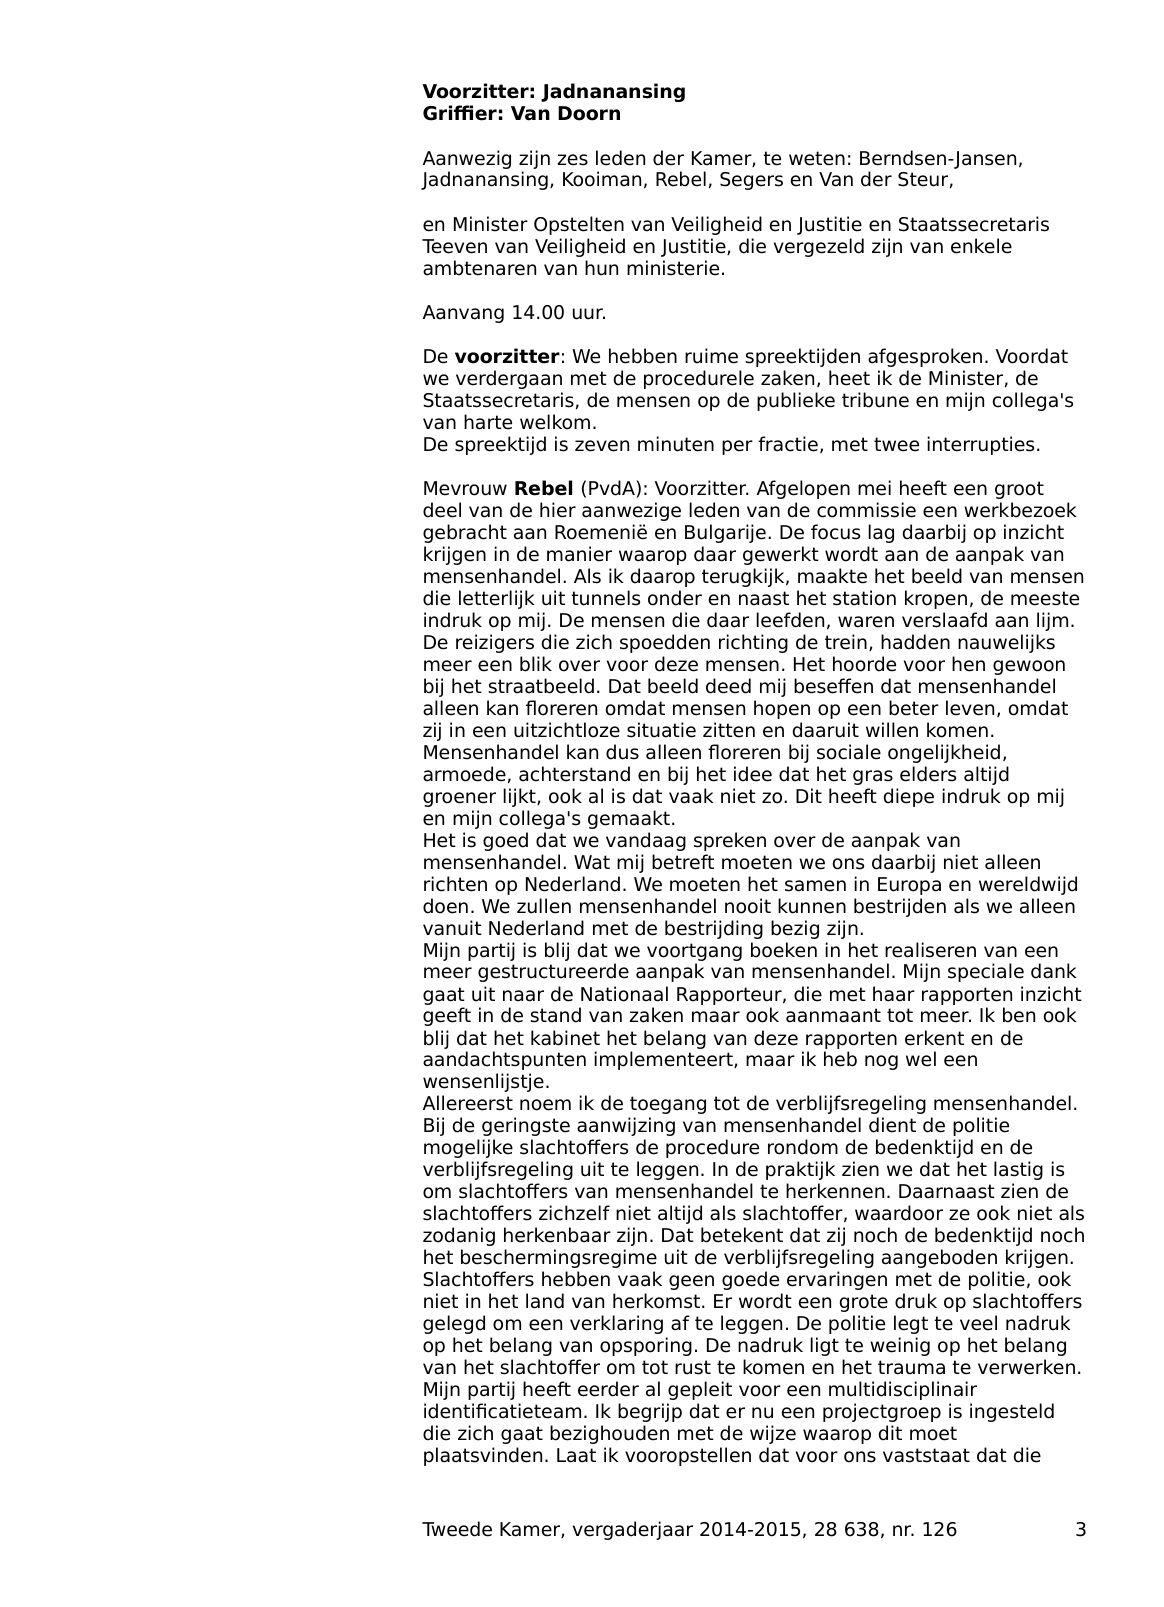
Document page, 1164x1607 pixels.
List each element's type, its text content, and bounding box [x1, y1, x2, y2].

text Mijn partij is blij dat we voortgang boeken in het realiseren van een meer gestructureerde aanpak van mensenhandel. Mijn speciale dank gaat uit naar de Nationaal Rapporteur, die met haar rapporten inzicht geeft in de stand van zaken maar ook aanmaant tot meer. Ik ben ook blij dat het kabinet het belang van deze rapporten erkent en de aandachtspunten implementeert, maar ik heb nog wel een wensenlijstje. [422, 939, 1087, 1093]
text Allereerst noem ik de toegang tot de verblijfsregeling mensenhandel. Bij de geringste aanwijzing van mensenhandel dient de politie mogelijke slachtoffers de procedure rondom de bedenktijd en de verblijfsregeling uit te leggen. In de praktijk zien we dat het lastig is om slachtoffers van mensenhandel te herkennen. Daarnaast zien de slachtoffers zichzelf niet altijd als slachtoffer, waardoor ze ook niet als zodanig herkenbaar zijn. Dat betekent dat zij noch de bedenktijd noch het beschermingsregime uit de verblijfsregeling aangeboden krijgen. Slachtoffers hebben vaak geen goede ervaringen met de politie, ook niet in het land van herkomst. Er wordt een grote druk op slachtoffers gelegd om een verklaring af te leggen. De politie legt te veel nadruk op het belang van opsporing. De nadruk ligt te weinig op het belang van het slachtoffer om tot rust te komen en het trauma te verwerken. [422, 1093, 1087, 1379]
text Mevrouw Rebel (PvdA): Voorzitter. Afgelopen mei heeft een groot deel van de hier aanwezige leden van de commissie een werkbezoek gebracht aan Roemenië en Bulgarije. De focus lag daarbij op inzicht krijgen in de manier waarop daar gewerkt wordt aan de aanpak van mensenhandel. Als ik daarop terugkijk, maakte het beeld van mensen die letterlijk uit tunnels onder en naast het station kropen, de meeste indruk op mij. De mensen die daar leefden, waren verslaafd aan lijm. De reizigers die zich spoedden richting de trein, hadden nauwelijks meer een blik over voor deze mensen. Het hoorde voor hen gewoon bij het straatbeeld. Dat beeld deed mij beseffen dat mensenhandel alleen kan floreren omdat mensen hopen op een beter leven, omdat zij in een uitzichtloze situatie zitten en daaruit willen komen. Mensenhandel kan dus alleen floreren bij sociale ongelijkheid, armoede, achterstand en bij het idee dat het gras elders altijd groener lijkt, ook al is dat vaak niet zo. Dit heeft diepe indruk op mij en mijn collega's gemaakt. [422, 478, 1087, 829]
text Het is goed dat we vandaag spreken over de aanpak van mensenhandel. Wat mij betreft moeten we ons daarbij niet alleen richten op Nederland. We moeten het samen in Europa en wereldwijd doen. We zullen mensenhandel nooit kunnen bestrijden als we alleen vanuit Nederland met de bestrijding bezig zijn. [422, 829, 1087, 939]
text Aanwezig zijn zes leden der Kamer, te weten: Berndsen-Jansen, Jadnanansing, Kooiman, Rebel, Segers en Van der Steur, [422, 147, 1087, 191]
text De spreektijd is zeven minuten per fractie, met twee interrupties. [422, 434, 1087, 456]
text Aanvang 14.00 uur. [422, 302, 1087, 324]
text Mijn partij heeft eerder al gepleit voor een multidisciplinair identificatieteam. Ik begrijp dat er nu een projectgroep is ingesteld die zich gaat bezighouden met de wijze waarop dit moet plaatsvinden. Laat ik vooropstellen dat voor ons vaststaat dat die [422, 1379, 1087, 1467]
text en Minister Opstelten van Veiligheid en Justitie en Staatssecretaris Teeven van Veiligheid en Justitie, die vergezeld zijn van enkele ambtenaren van hun ministerie. [422, 213, 1087, 279]
text De voorzitter: We hebben ruime spreektijden afgesproken. Voordat we verdergaan met de procedurele zaken, heet ik de Minister, de Staatssecretaris, de mensen op de publieke tribune en mijn collega's van harte welkom. [422, 346, 1087, 434]
text Griffier: Van Doorn [422, 103, 1087, 125]
text Voorzitter: Jadnanansing [422, 81, 1087, 103]
